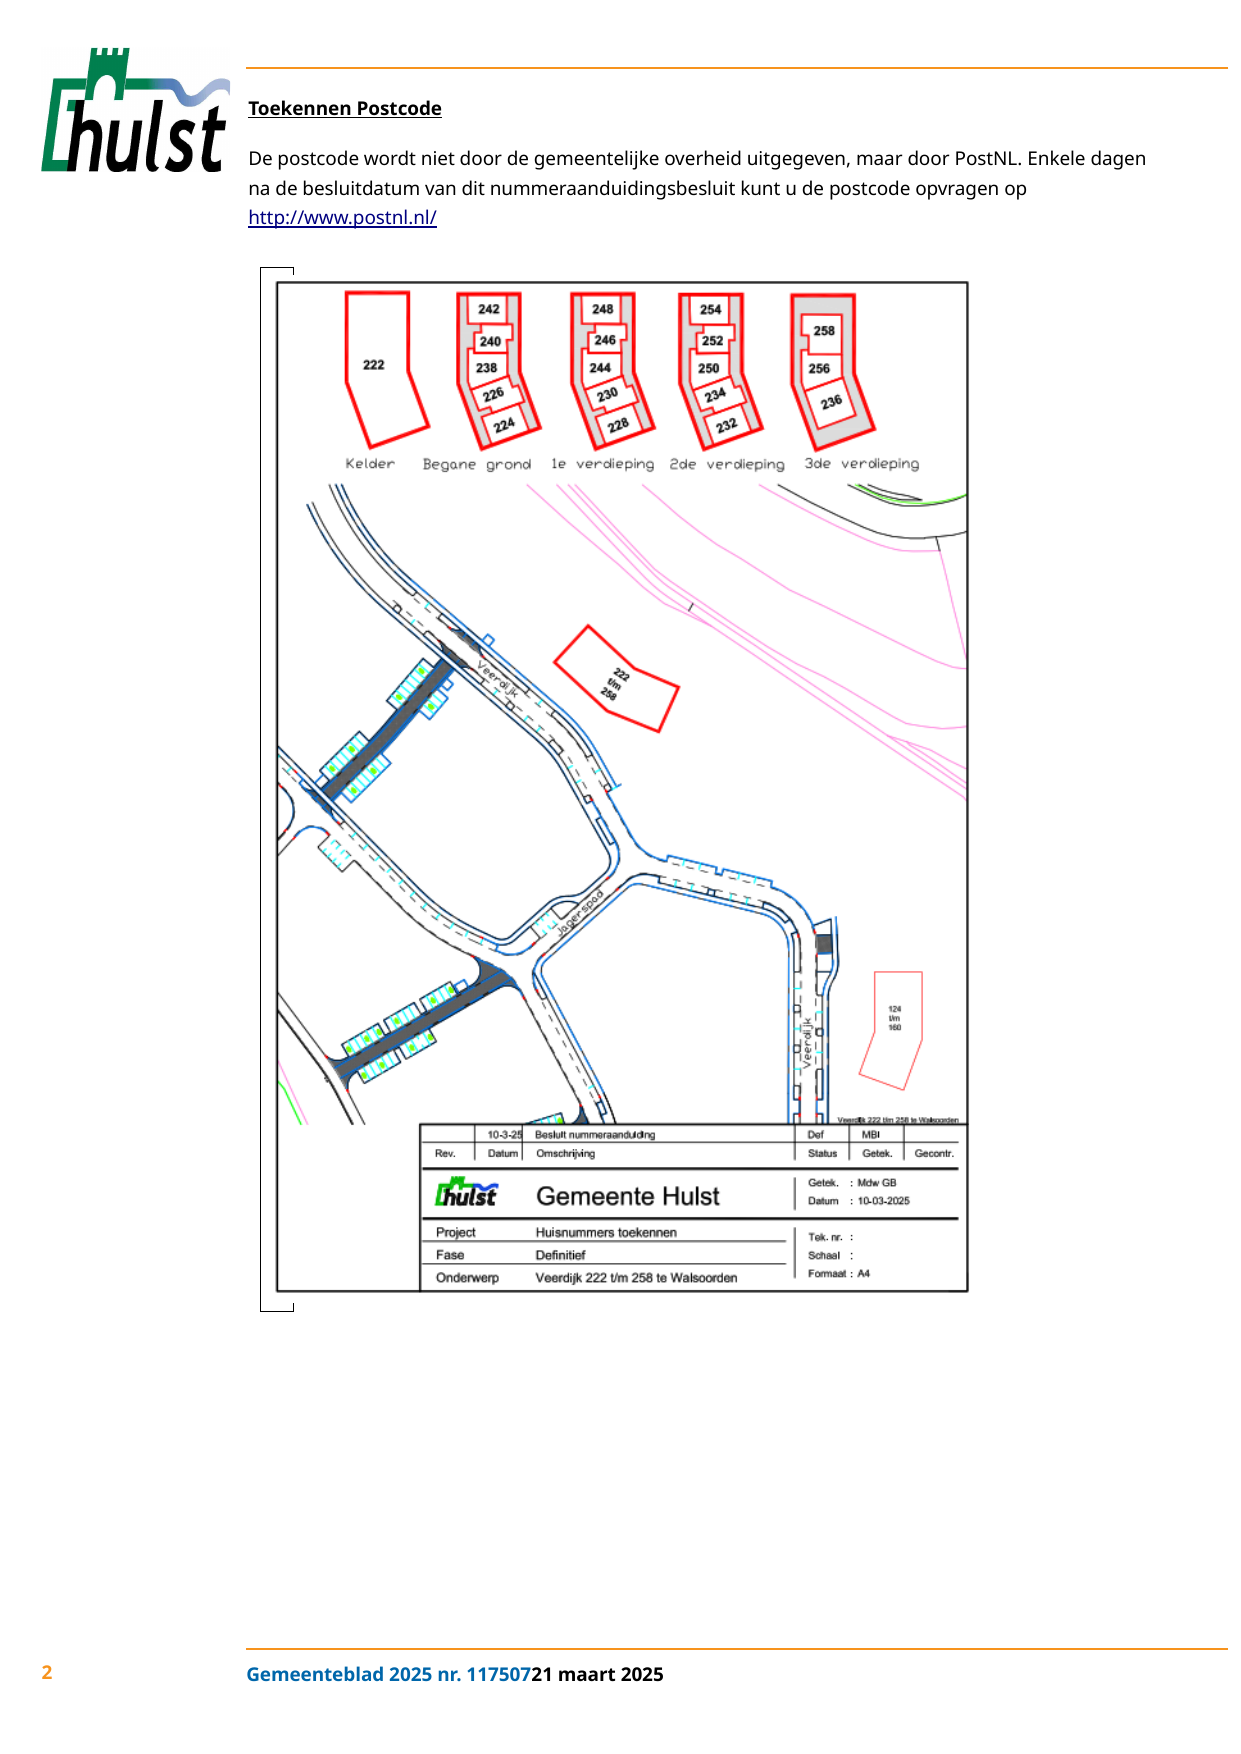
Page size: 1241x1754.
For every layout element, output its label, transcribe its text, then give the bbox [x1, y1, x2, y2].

picture [41, 47, 231, 172]
picture [268, 275, 978, 1303]
text De postcode wordt niet door de gemeentelijke overheid uitgegeven, maar door PostNL. Enkele dagen na de besluitdatum van dit nummeraanduidingsbesluit kunt u de postcode opvragen op http://www.postnl.nl/ [248, 145, 1152, 230]
text Toekennen Postcode [248, 95, 1152, 121]
